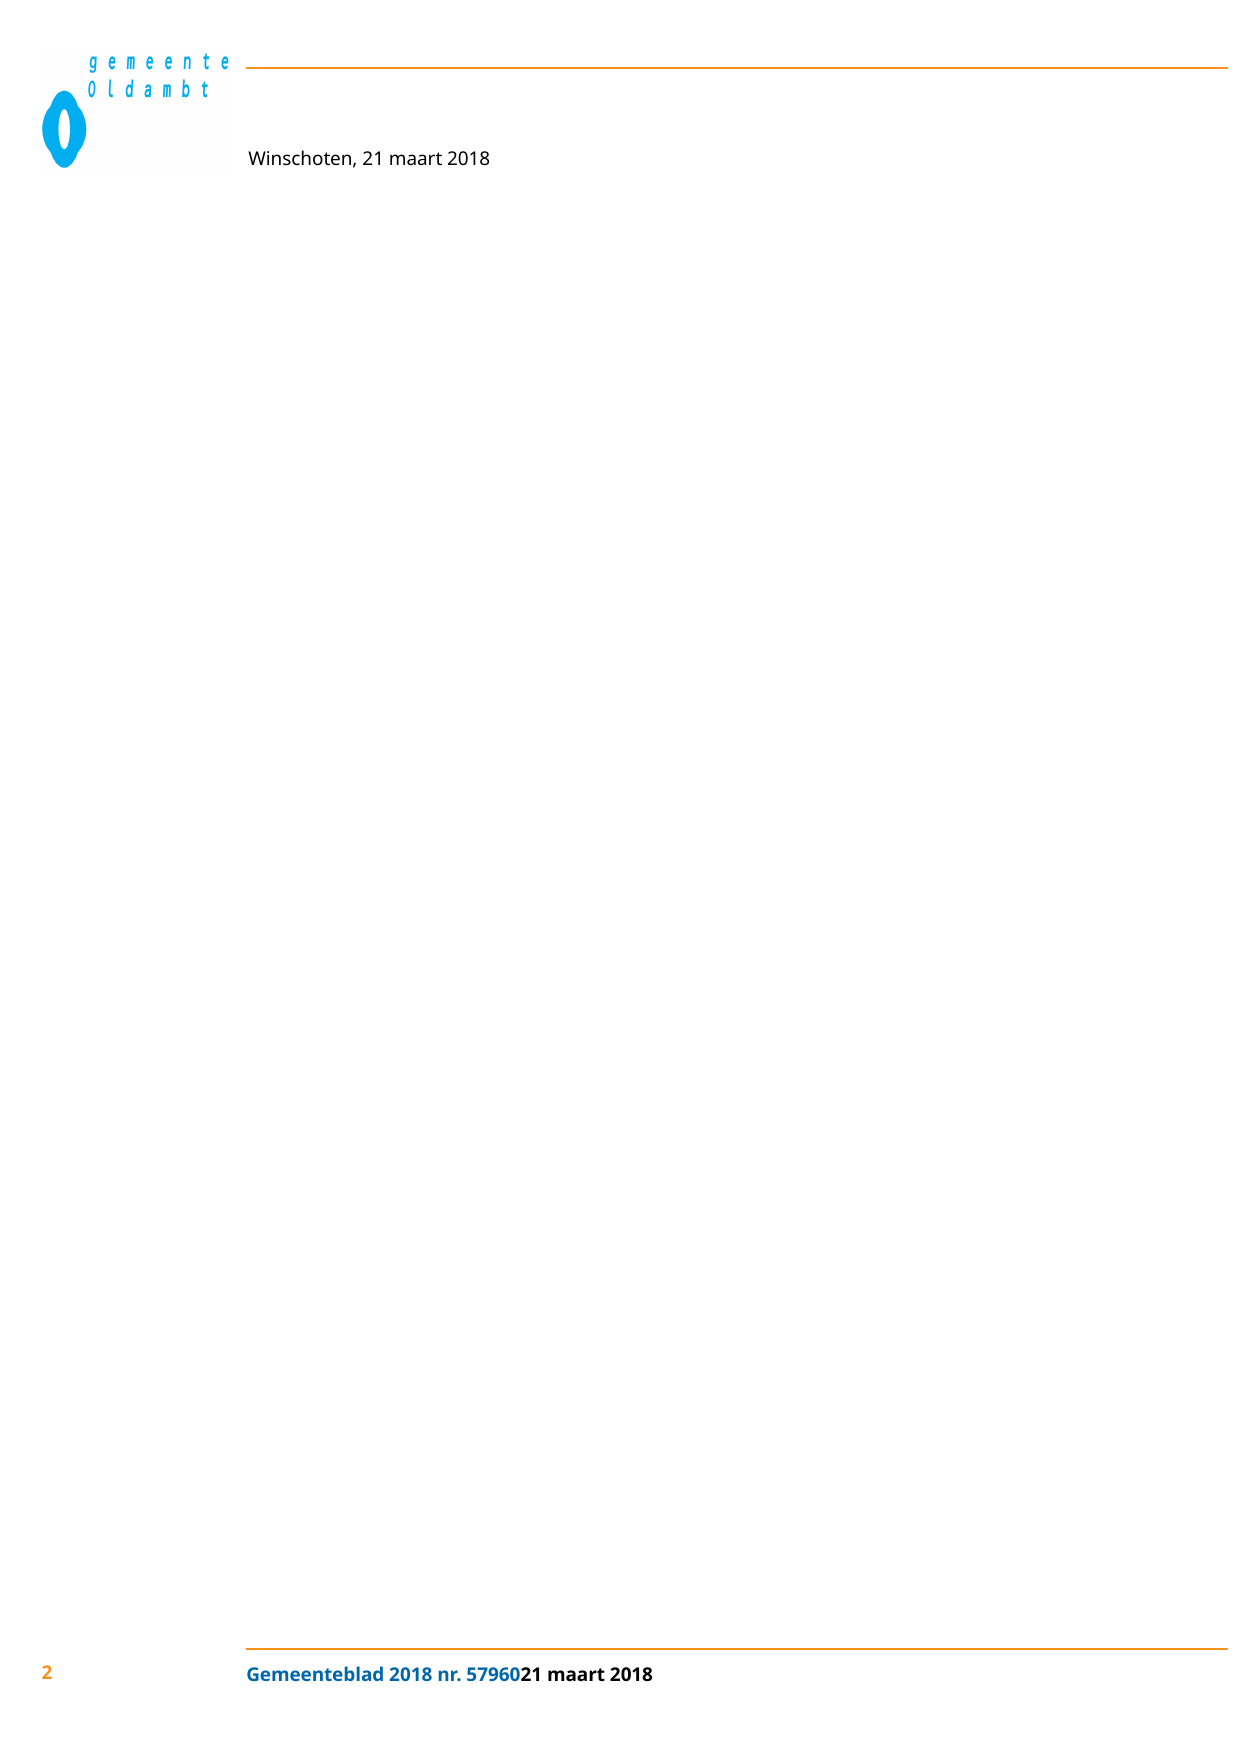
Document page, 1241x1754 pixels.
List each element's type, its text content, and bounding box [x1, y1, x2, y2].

picture [41, 47, 231, 172]
text Winschoten, 21 maart 2018 [248, 145, 1152, 171]
